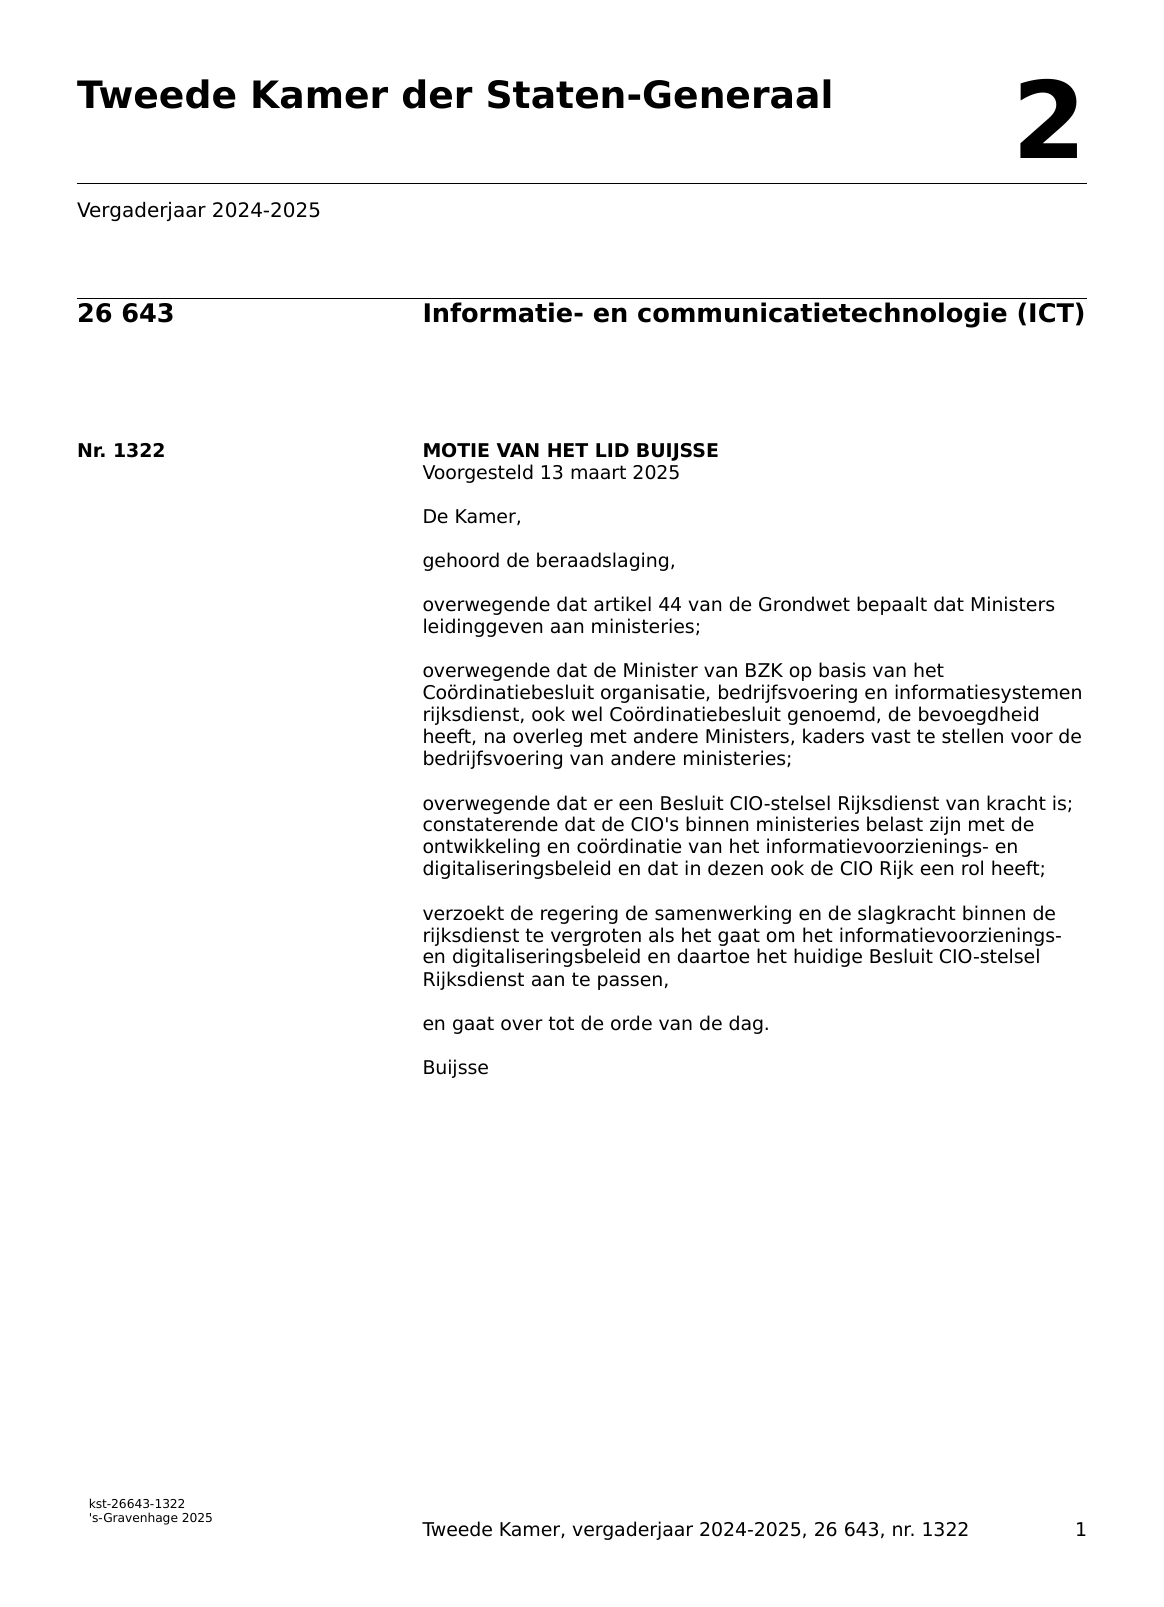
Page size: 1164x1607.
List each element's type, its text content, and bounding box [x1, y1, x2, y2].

text De Kamer, [422, 506, 1087, 528]
text constaterende dat de CIO's binnen ministeries belast zijn met de ontwikkeling en coördinatie van het informatievoorzienings- en digitaliseringsbeleid en dat in dezen ook de CIO Rijk een rol heeft; [422, 814, 1087, 880]
text kst-26643-1322 [88, 1497, 323, 1511]
text Buijsse [422, 1057, 1087, 1079]
table_header 2 [886, 59, 1087, 183]
text overwegende dat de Minister van BZK op basis van het Coördinatiebesluit organisatie, bedrijfsvoering en informatiesystemen rijksdienst, ook wel Coördinatiebesluit genoemd, de bevoegdheid heeft, na overleg met andere Ministers, kaders vast te stellen voor de bedrijfsvoering van andere ministeries; [422, 660, 1087, 770]
text en gaat over tot de orde van de dag. [422, 1013, 1087, 1034]
text 's-Gravenhage 2025 [88, 1511, 323, 1525]
table_cell Vergaderjaar 2024-2025 [77, 184, 1087, 298]
text gehoord de beraadslaging, [422, 550, 1087, 572]
subtitle 26 643 Informatie- en communicatietechnologie (ICT) [77, 299, 1087, 329]
table_header Tweede Kamer der Staten-Generaal [77, 59, 886, 183]
text Voorgesteld 13 maart 2025 [422, 462, 1087, 484]
text overwegende dat artikel 44 van de Grondwet bepaalt dat Ministers leidinggeven aan ministeries; [422, 594, 1087, 638]
subtitle Nr. 1322 MOTIE VAN HET LID BUIJSSE [77, 440, 1087, 462]
text overwegende dat er een Besluit CIO-stelsel Rijksdienst van kracht is; [422, 792, 1087, 814]
text verzoekt de regering de samenwerking en de slagkracht binnen de rijksdienst te vergroten als het gaat om het informatievoorzienings- en digitaliseringsbeleid en daartoe het huidige Besluit CIO-stelsel Rijksdienst aan te passen, [422, 902, 1087, 990]
